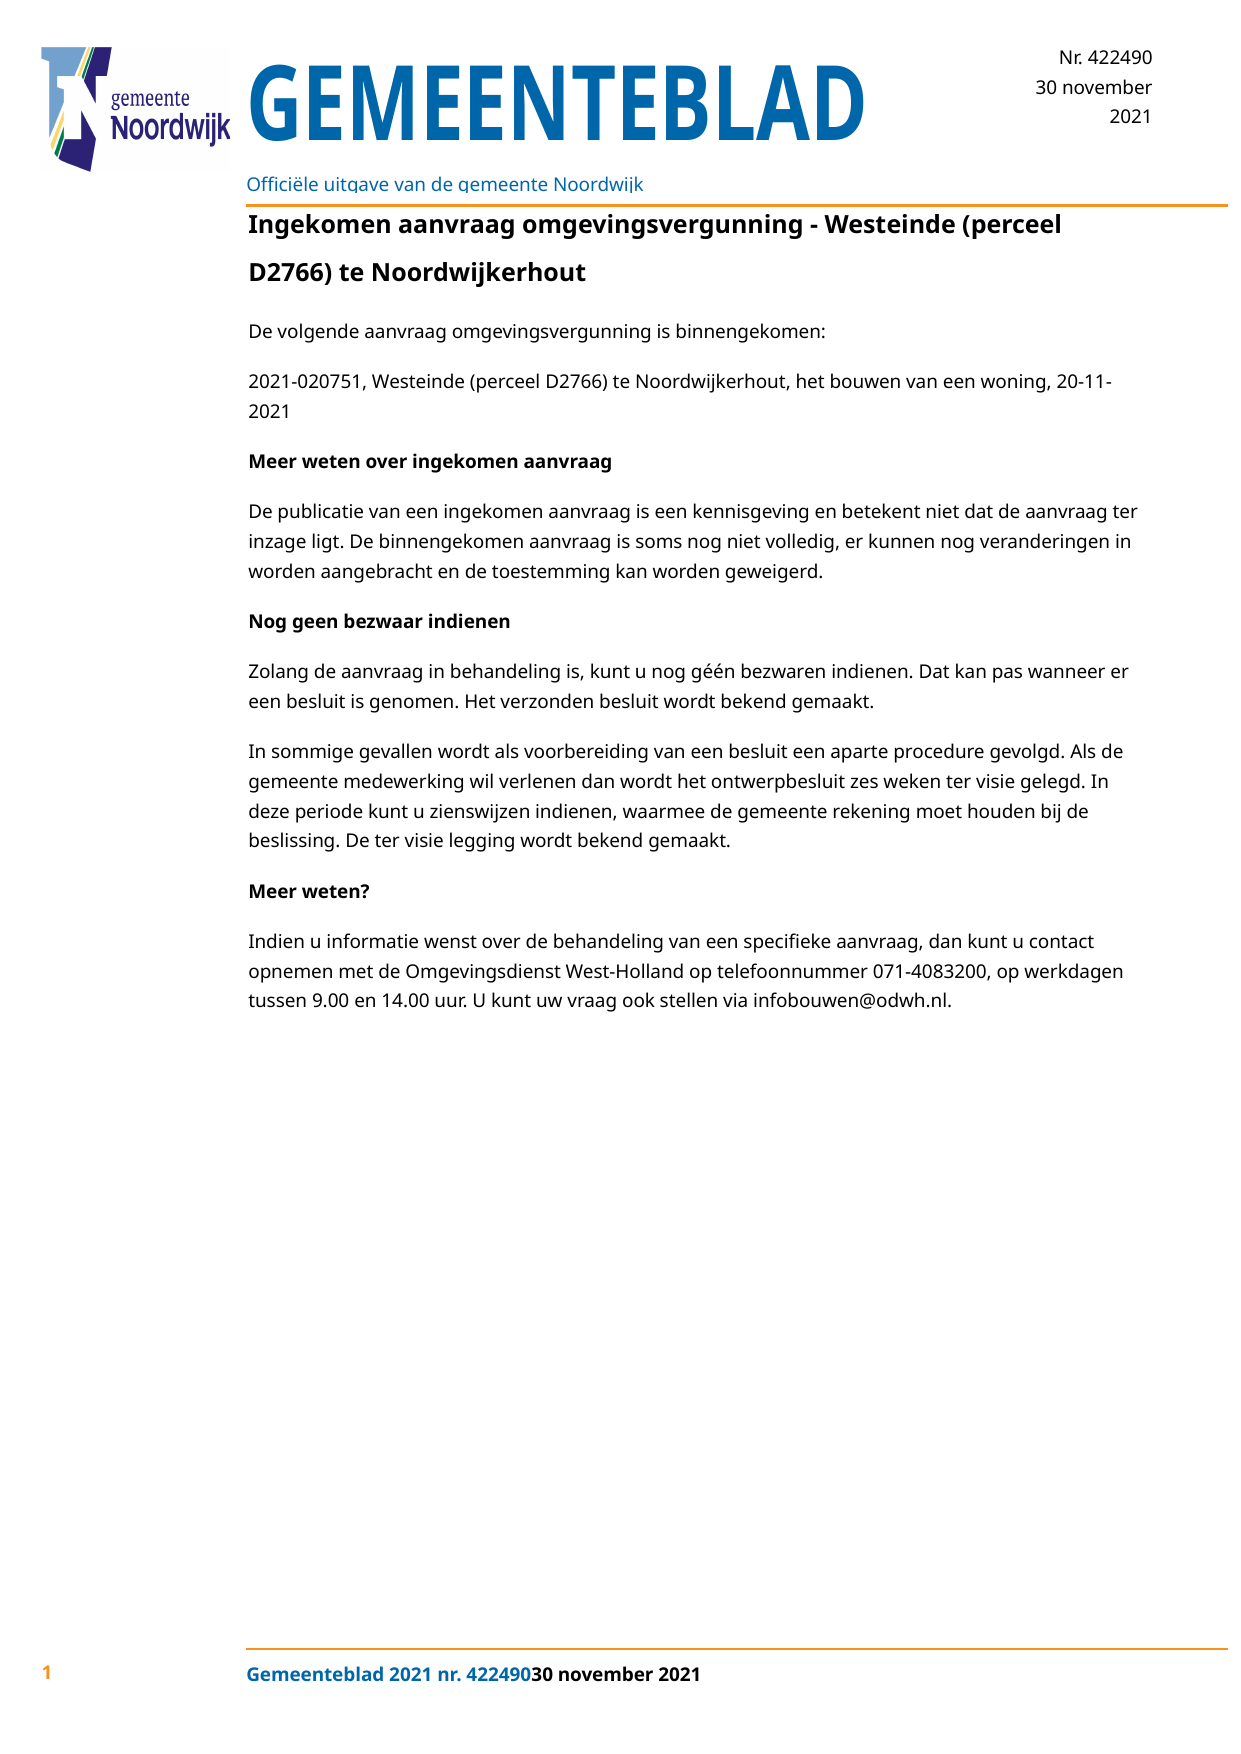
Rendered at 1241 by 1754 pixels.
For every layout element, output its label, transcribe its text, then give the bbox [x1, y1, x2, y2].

text Indien u informatie wenst over de behandeling van een specifieke aanvraag, dan kunt u contact opnemen met de Omgevingsdienst West-Holland op telefoonnummer 071-4083200, op werkdagen tussen 9.00 en 14.00 uur. U kunt uw vraag ook stellen via infobouwen@odwh.nl. [248, 928, 1152, 1013]
text Nog geen bezwaar indienen [248, 608, 1152, 634]
text Ingekomen aanvraag omgevingsvergunning - Westeinde (perceel D2766) te Noordwijkerhout [248, 207, 1152, 288]
text Meer weten? [248, 878, 1152, 904]
text Zolang de aanvraag in behandeling is, kunt u nog géén bezwaren indienen. Dat kan pas wanneer er een besluit is genomen. Het verzonden besluit wordt bekend gemaakt. [248, 659, 1152, 714]
text De publicatie van een ingekomen aanvraag is een kennisgeving en betekent niet dat de aanvraag ter inzage ligt. De binnengekomen aanvraag is soms nog niet volledig, er kunnen nog veranderingen in worden aangebracht en de toestemming kan worden geweigerd. [248, 499, 1152, 584]
text Meer weten over ingekomen aanvraag [248, 448, 1152, 474]
text De volgende aanvraag omgevingsvergunning is binnengekomen: [248, 318, 1152, 344]
text In sommige gevallen wordt als voorbereiding van een besluit een aparte procedure gevolgd. Als de gemeente medewerking wil verlenen dan wordt het ontwerpbesluit zes weken ter visie gelegd. In deze periode kunt u zienswijzen indienen, waarmee de gemeente rekening moet houden bij de beslissing. De ter visie legging wordt bekend gemaakt. [248, 739, 1152, 853]
text 2021-020751, Westeinde (perceel D2766) te Noordwijkerhout, het bouwen van een woning, 20-11-2021 [248, 368, 1152, 424]
picture [41, 47, 231, 172]
